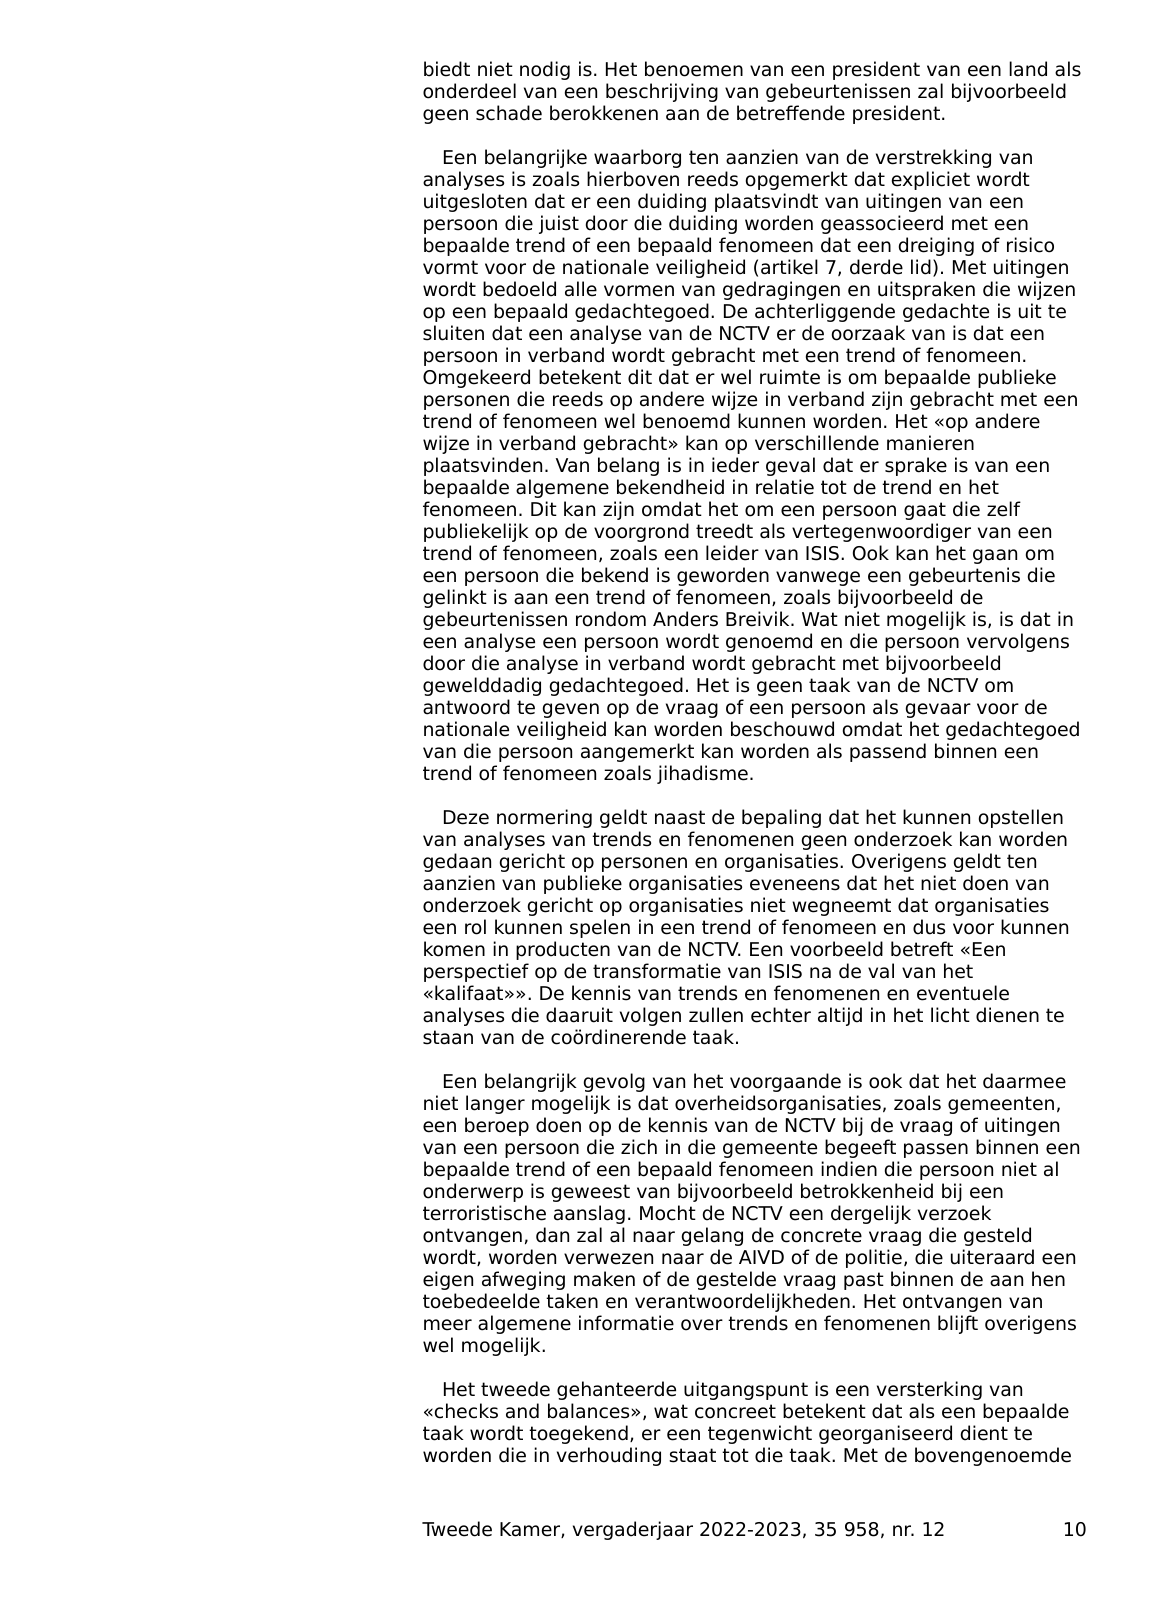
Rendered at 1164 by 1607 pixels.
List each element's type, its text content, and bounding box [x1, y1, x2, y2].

text Een belangrijke waarborg ten aanzien van de verstrekking van analyses is zoals hierboven reeds opgemerkt dat expliciet wordt uitgesloten dat er een duiding plaatsvindt van uitingen van een persoon die juist door die duiding worden geassocieerd met een bepaalde trend of een bepaald fenomeen dat een dreiging of risico vormt voor de nationale veiligheid (artikel 7, derde lid). Met uitingen wordt bedoeld alle vormen van gedragingen en uitspraken die wijzen op een bepaald gedachtegoed. De achterliggende gedachte is uit te sluiten dat een analyse van de NCTV er de oorzaak van is dat een persoon in verband wordt gebracht met een trend of fenomeen. Omgekeerd betekent dit dat er wel ruimte is om bepaalde publieke personen die reeds op andere wijze in verband zijn gebracht met een trend of fenomeen wel benoemd kunnen worden. Het «op andere wijze in verband gebracht» kan op verschillende manieren plaatsvinden. Van belang is in ieder geval dat er sprake is van een bepaalde algemene bekendheid in relatie tot de trend en het fenomeen. Dit kan zijn omdat het om een persoon gaat die zelf publiekelijk op de voorgrond treedt als vertegenwoordiger van een trend of fenomeen, zoals een leider van ISIS. Ook kan het gaan om een persoon die bekend is geworden vanwege een gebeurtenis die gelinkt is aan een trend of fenomeen, zoals bijvoorbeeld de gebeurtenissen rondom Anders Breivik. Wat niet mogelijk is, is dat in een analyse een persoon wordt genoemd en die persoon vervolgens door die analyse in verband wordt gebracht met bijvoorbeeld gewelddadig gedachtegoed. Het is geen taak van de NCTV om antwoord te geven op de vraag of een persoon als gevaar voor de nationale veiligheid kan worden beschouwd omdat het gedachtegoed van die persoon aangemerkt kan worden als passend binnen een trend of fenomeen zoals jihadisme. [422, 147, 1087, 784]
text biedt niet nodig is. Het benoemen van een president van een land als onderdeel van een beschrijving van gebeurtenissen zal bijvoorbeeld geen schade berokkenen aan de betreffende president. [422, 59, 1087, 125]
text Een belangrijk gevolg van het voorgaande is ook dat het daarmee niet langer mogelijk is dat overheidsorganisaties, zoals gemeenten, een beroep doen op de kennis van de NCTV bij de vraag of uitingen van een persoon die zich in die gemeente begeeft passen binnen een bepaalde trend of een bepaald fenomeen indien die persoon niet al onderwerp is geweest van bijvoorbeeld betrokkenheid bij een terroristische aanslag. Mocht de NCTV een dergelijk verzoek ontvangen, dan zal al naar gelang de concrete vraag die gesteld wordt, worden verwezen naar de AIVD of de politie, die uiteraard een eigen afweging maken of de gestelde vraag past binnen de aan hen toebedeelde taken en verantwoordelijkheden. Het ontvangen van meer algemene informatie over trends en fenomenen blijft overigens wel mogelijk. [422, 1071, 1087, 1356]
text Het tweede gehanteerde uitgangspunt is een versterking van «checks and balances», wat concreet betekent dat als een bepaalde taak wordt toegekend, er een tegenwicht georganiseerd dient te worden die in verhouding staat tot die taak. Met de bovengenoemde [422, 1379, 1087, 1467]
text Deze normering geldt naast de bepaling dat het kunnen opstellen van analyses van trends en fenomenen geen onderzoek kan worden gedaan gericht op personen en organisaties. Overigens geldt ten aanzien van publieke organisaties eveneens dat het niet doen van onderzoek gericht op organisaties niet wegneemt dat organisaties een rol kunnen spelen in een trend of fenomeen en dus voor kunnen komen in producten van de NCTV. Een voorbeeld betreft «Een perspectief op de transformatie van ISIS na de val van het «kalifaat»». De kennis van trends en fenomenen en eventuele analyses die daaruit volgen zullen echter altijd in het licht dienen te staan van de coördinerende taak. [422, 807, 1087, 1048]
